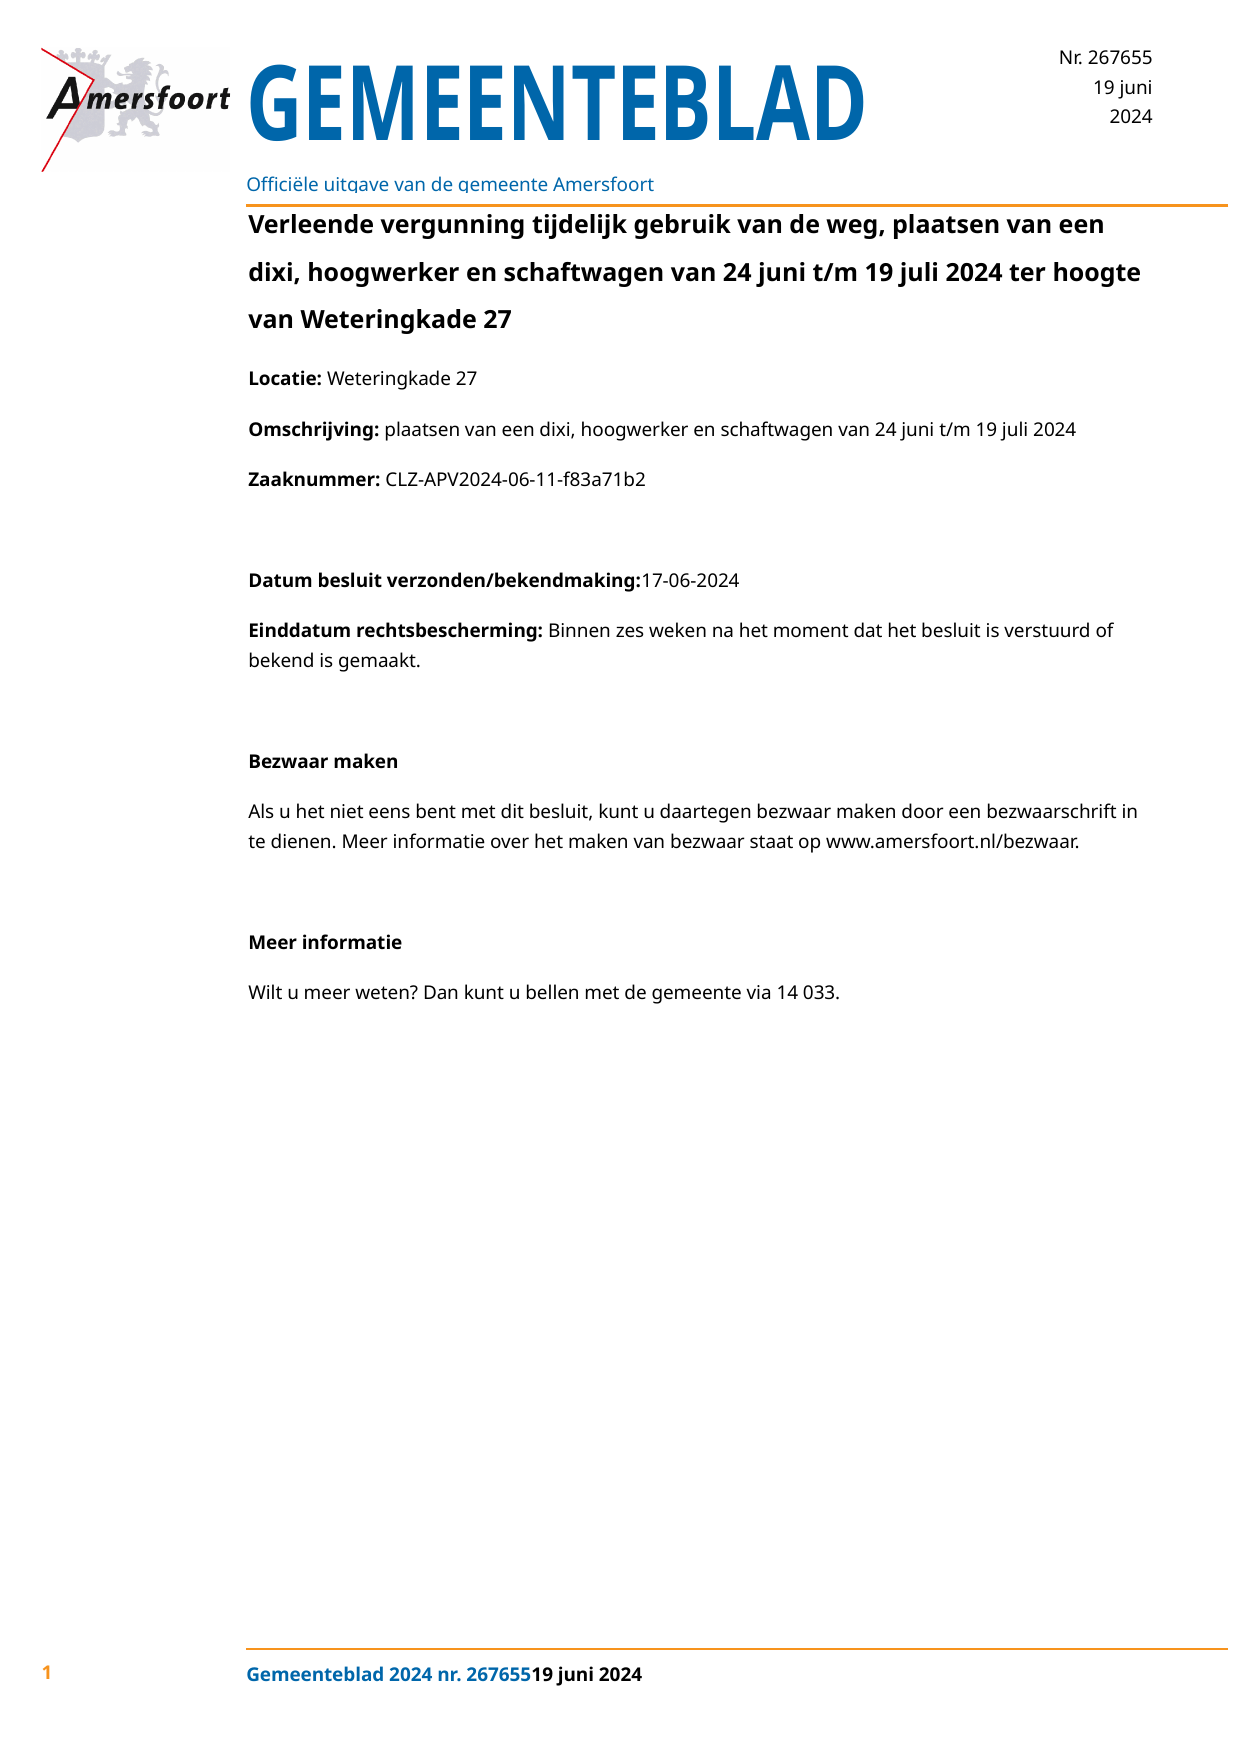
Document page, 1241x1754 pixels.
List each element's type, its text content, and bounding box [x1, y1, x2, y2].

text Verleende vergunning tijdelijk gebruik van de weg, plaatsen van een dixi, hoogwerker en schaftwagen van 24 juni t/m 19 juli 2024 ter hoogte van Weteringkade 27 [248, 207, 1152, 336]
picture [41, 47, 231, 172]
text Einddatum rechtsbescherming: Binnen zes weken na het moment dat het besluit is verstuurd of bekend is gemaakt. [248, 618, 1152, 673]
text Datum besluit verzonden/bekendmaking:17-06-2024 [248, 567, 1152, 593]
text Wilt u meer weten? Dan kunt u bellen met de gemeente via 14 033. [248, 979, 1152, 1005]
text Meer informatie [248, 929, 1152, 954]
text Bezwaar maken [248, 748, 1152, 774]
text Omschrijving: plaatsen van een dixi, hoogwerker en schaftwagen van 24 juni t/m 19 juli 2024 [248, 416, 1152, 442]
text Zaaknummer: CLZ-APV2024-06-11-f83a71b2 [248, 466, 1152, 492]
text Als u het niet eens bent met dit besluit, kunt u daartegen bezwaar maken door een bezwaarschrift in te dienen. Meer informatie over het maken van bezwaar staat op www.amersfoort.nl/bezwaar. [248, 798, 1152, 854]
text Locatie: Weteringkade 27 [248, 366, 1152, 391]
